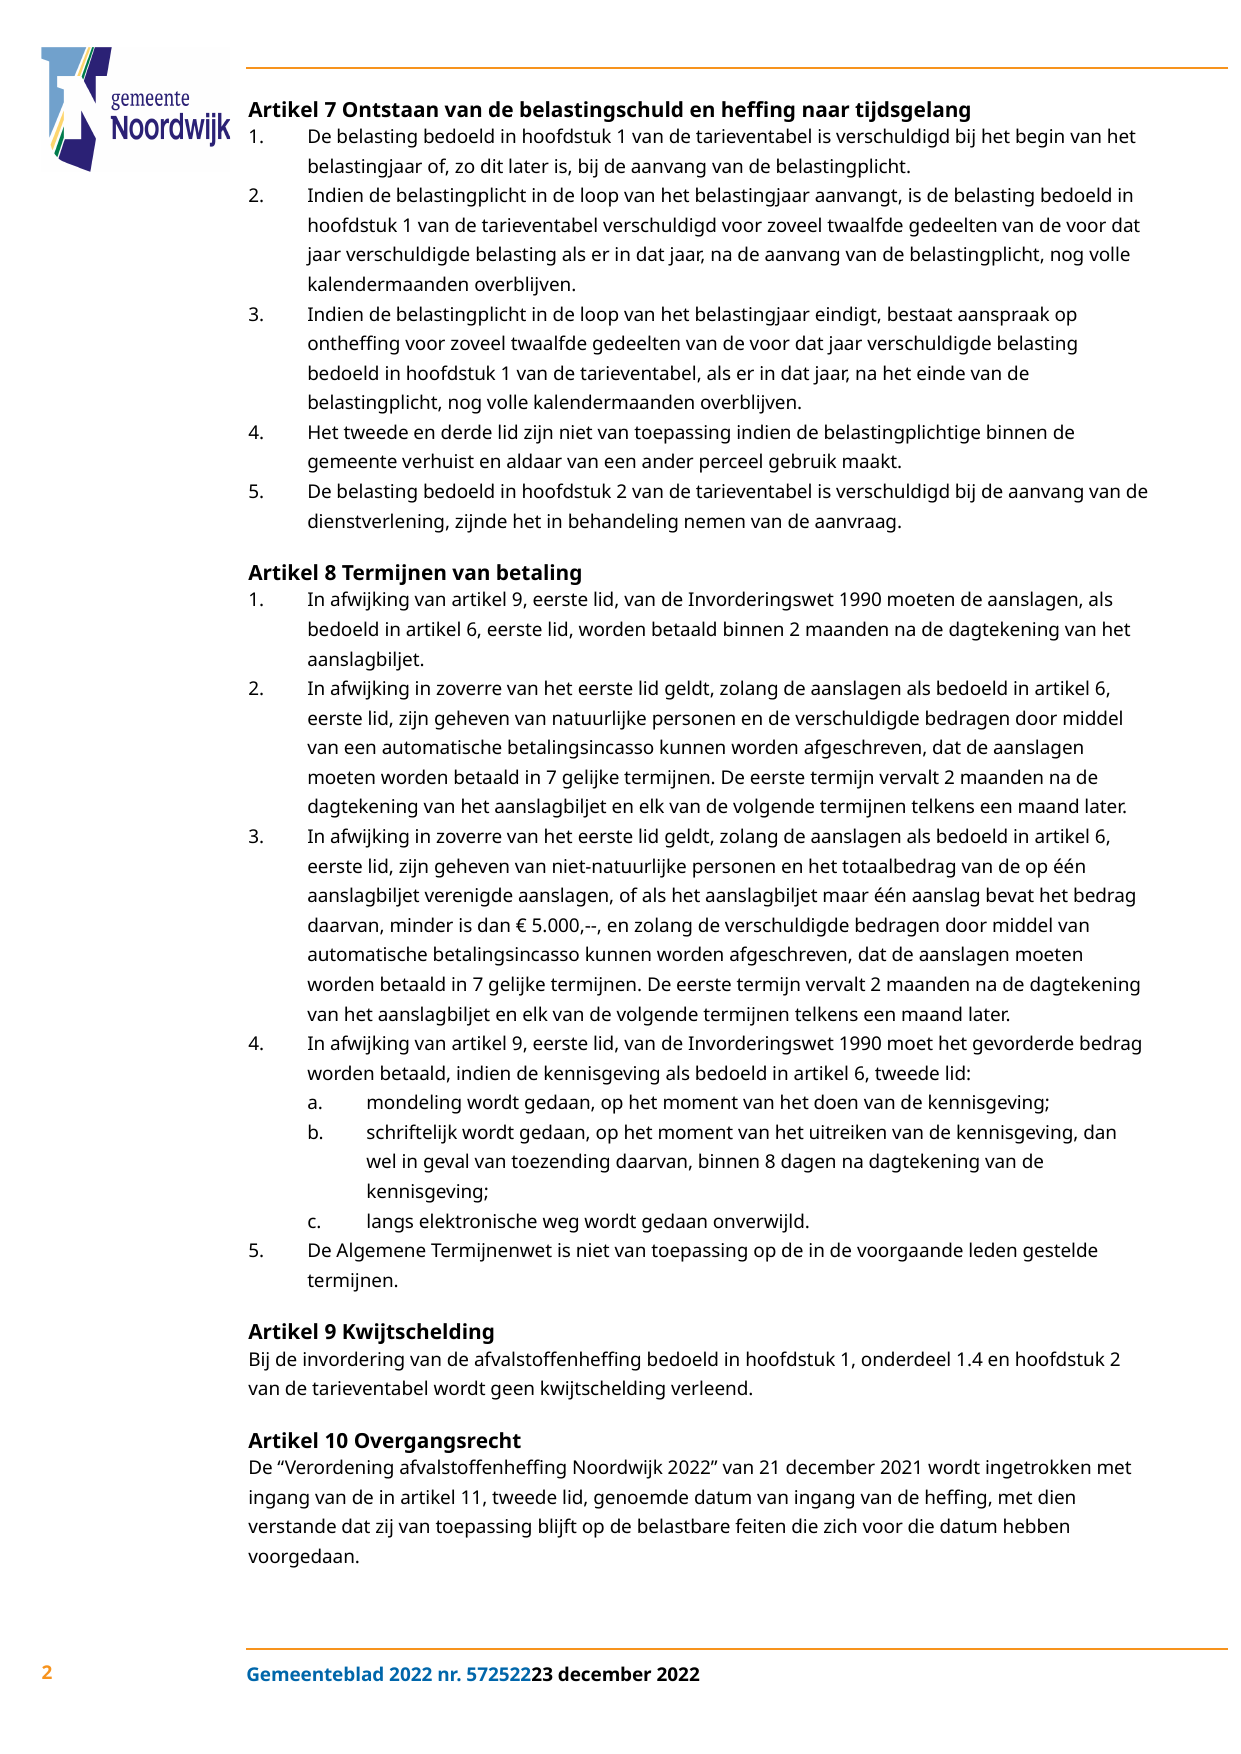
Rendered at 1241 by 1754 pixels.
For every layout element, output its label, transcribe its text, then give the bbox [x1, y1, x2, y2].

text Artikel 8 Termijnen van betaling [248, 558, 1152, 587]
list De belasting bedoeld in hoofdstuk 1 van de tarieventabel is verschuldigd bij het begin van het belastingjaar of, zo dit later is, bij de aanvang van de belastingplicht. [248, 123, 1152, 178]
text Bij de invordering van de afvalstoffenheffing bedoeld in hoofdstuk 1, onderdeel 1.4 en hoofdstuk 2 van de tarieventabel wordt geen kwijtschelding verleend. [248, 1346, 1152, 1401]
list Het tweede en derde lid zijn niet van toepassing indien de belastingplichtige binnen de gemeente verhuist en aldaar van een ander perceel gebruik maakt. [248, 419, 1152, 474]
picture [41, 47, 231, 172]
list langs elektronische weg wordt gedaan onverwijld. [307, 1208, 1152, 1234]
list In afwijking van artikel 9, eerste lid, van de Invorderingswet 1990 moet het gevorderde bedrag worden betaald, indien de kennisgeving als bedoeld in artikel 6, tweede lid: [248, 1030, 1152, 1086]
list Indien de belastingplicht in de loop van het belastingjaar eindigt, bestaat aanspraak op ontheffing voor zoveel twaalfde gedeelten van de voor dat jaar verschuldigde belasting bedoeld in hoofdstuk 1 van de tarieventabel, als er in dat jaar, na het einde van de belastingplicht, nog volle kalendermaanden overblijven. [248, 301, 1152, 415]
text Artikel 9 Kwijtschelding [248, 1317, 1152, 1346]
list De Algemene Termijnenwet is niet van toepassing op de in de voorgaande leden gestelde termijnen. [248, 1237, 1152, 1293]
list mondeling wordt gedaan, op het moment van het doen van de kennisgeving; [307, 1089, 1152, 1115]
list schriftelijk wordt gedaan, op het moment van het uitreiken van de kennisgeving, dan wel in geval van toezending daarvan, binnen 8 dagen na dagtekening van de kennisgeving; [307, 1119, 1152, 1204]
list Indien de belastingplicht in de loop van het belastingjaar aanvangt, is de belasting bedoeld in hoofdstuk 1 van de tarieventabel verschuldigd voor zoveel twaalfde gedeelten van de voor dat jaar verschuldigde belasting als er in dat jaar, na de aanvang van de belastingplicht, nog volle kalendermaanden overblijven. [248, 182, 1152, 297]
text Artikel 7 Ontstaan van de belastingschuld en heffing naar tijdsgelang [248, 95, 1152, 123]
text Artikel 10 Overgangsrecht [248, 1426, 1152, 1454]
list In afwijking van artikel 9, eerste lid, van de Invorderingswet 1990 moeten de aanslagen, als bedoeld in artikel 6, eerste lid, worden betaald binnen 2 maanden na de dagtekening van het aanslagbiljet. [248, 587, 1152, 672]
list De belasting bedoeld in hoofdstuk 2 van de tarieventabel is verschuldigd bij de aanvang van de dienstverlening, zijnde het in behandeling nemen van de aanvraag. [248, 478, 1152, 533]
list In afwijking in zoverre van het eerste lid geldt, zolang de aanslagen als bedoeld in artikel 6, eerste lid, zijn geheven van natuurlijke personen en de verschuldigde bedragen door middel van een automatische betalingsincasso kunnen worden afgeschreven, dat de aanslagen moeten worden betaald in 7 gelijke termijnen. De eerste termijn vervalt 2 maanden na de dagtekening van het aanslagbiljet en elk van de volgende termijnen telkens een maand later. [248, 675, 1152, 819]
text De “Verordening afvalstoffenheffing Noordwijk 2022” van 21 december 2021 wordt ingetrokken met ingang van de in artikel 11, tweede lid, genoemde datum van ingang van de heffing, met dien verstande dat zij van toepassing blijft op de belastbare feiten die zich voor die datum hebben voorgedaan. [248, 1454, 1152, 1569]
list In afwijking in zoverre van het eerste lid geldt, zolang de aanslagen als bedoeld in artikel 6, eerste lid, zijn geheven van niet-natuurlijke personen en het totaalbedrag van de op één aanslagbiljet verenigde aanslagen, of als het aanslagbiljet maar één aanslag bevat het bedrag daarvan, minder is dan € 5.000,--, en zolang de verschuldigde bedragen door middel van automatische betalingsincasso kunnen worden afgeschreven, dat de aanslagen moeten worden betaald in 7 gelijke termijnen. De eerste termijn vervalt 2 maanden na de dagtekening van het aanslagbiljet en elk van de volgende termijnen telkens een maand later. [248, 823, 1152, 1027]
